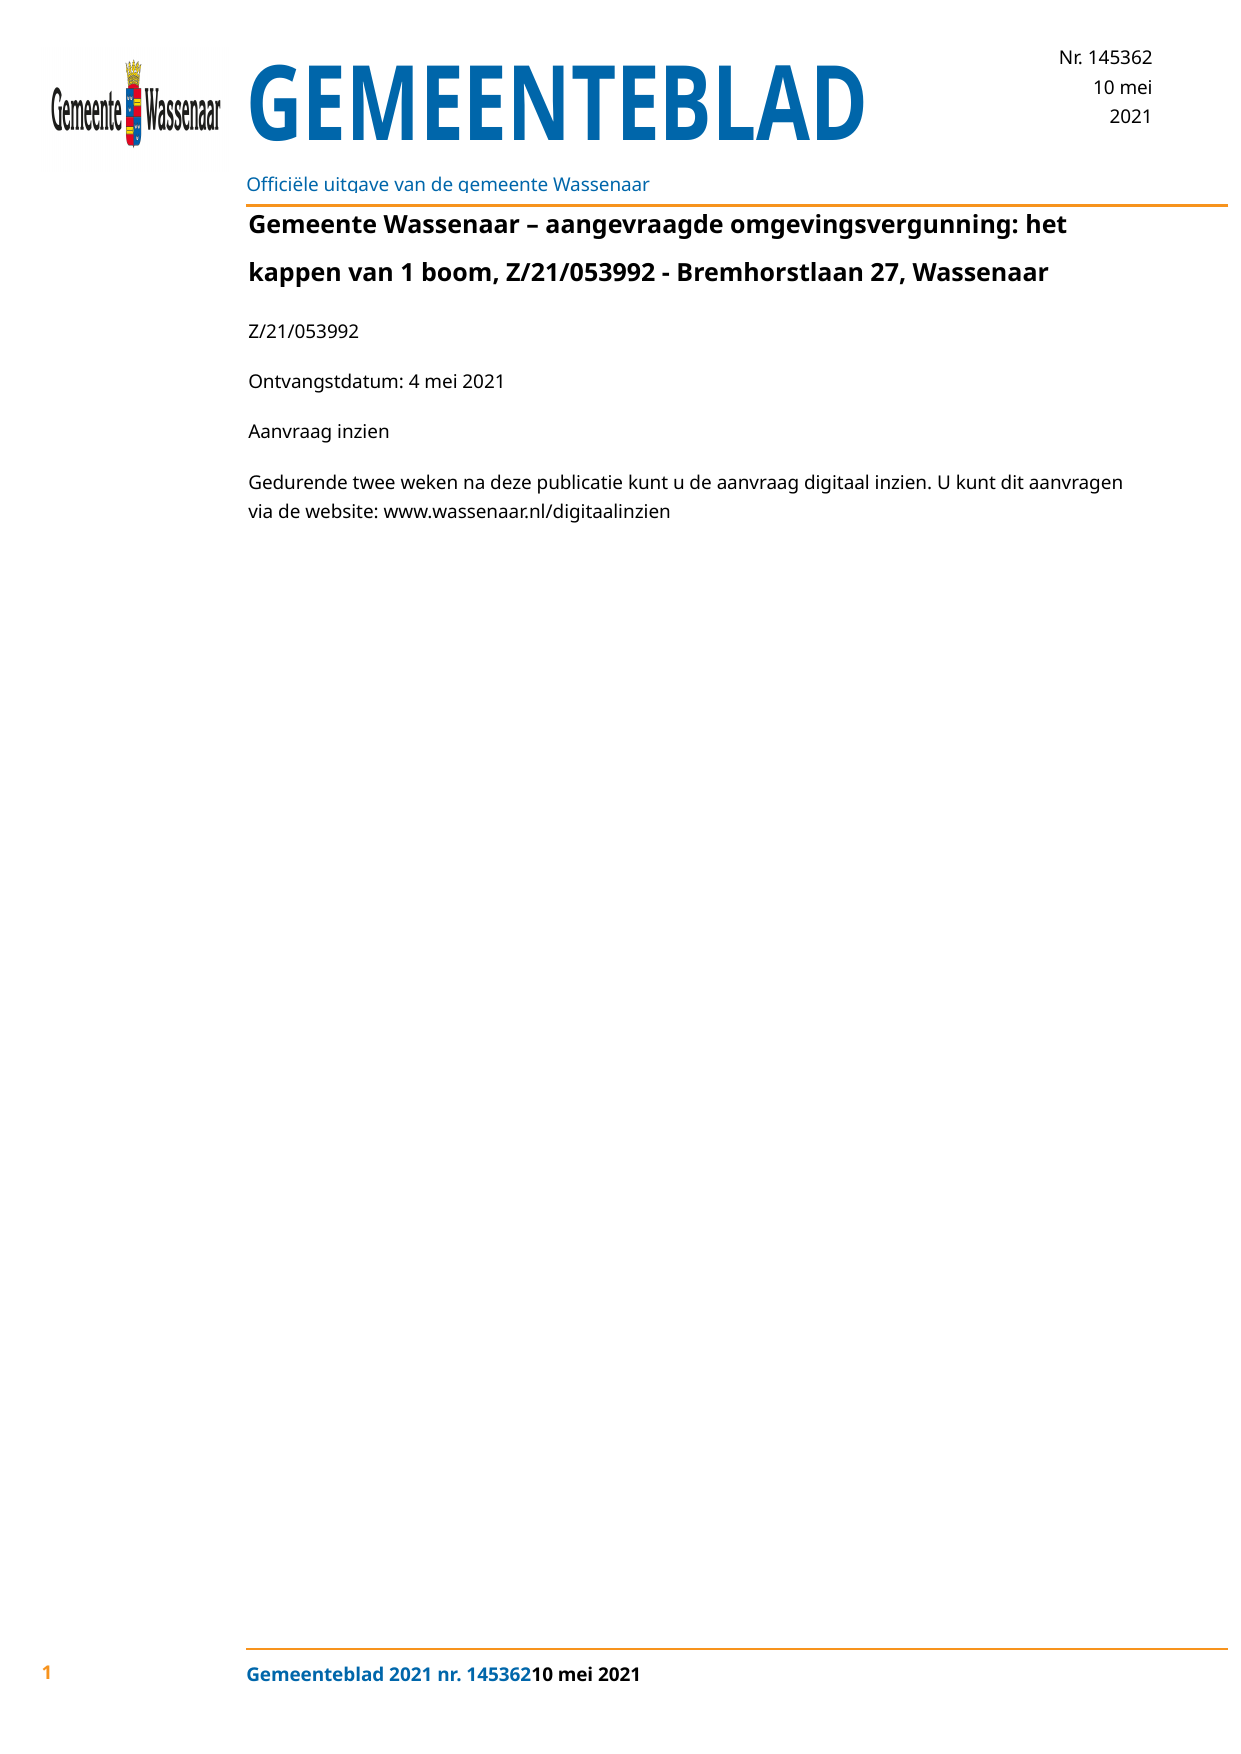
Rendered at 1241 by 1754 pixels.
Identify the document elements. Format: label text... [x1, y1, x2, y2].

picture [41, 47, 231, 172]
text Ontvangstdatum: 4 mei 2021 [248, 368, 1152, 394]
text Gedurende twee weken na deze publicatie kunt u de aanvraag digitaal inzien. U kunt dit aanvragen via de website: www.wassenaar.nl/digitaalinzien [248, 469, 1152, 524]
text Gemeente Wassenaar – aangevraagde omgevingsvergunning: het kappen van 1 boom, Z/21/053992 - Bremhorstlaan 27, Wassenaar [248, 207, 1152, 288]
text Aanvraag inzien [248, 419, 1152, 444]
text Z/21/053992 [248, 318, 1152, 344]
